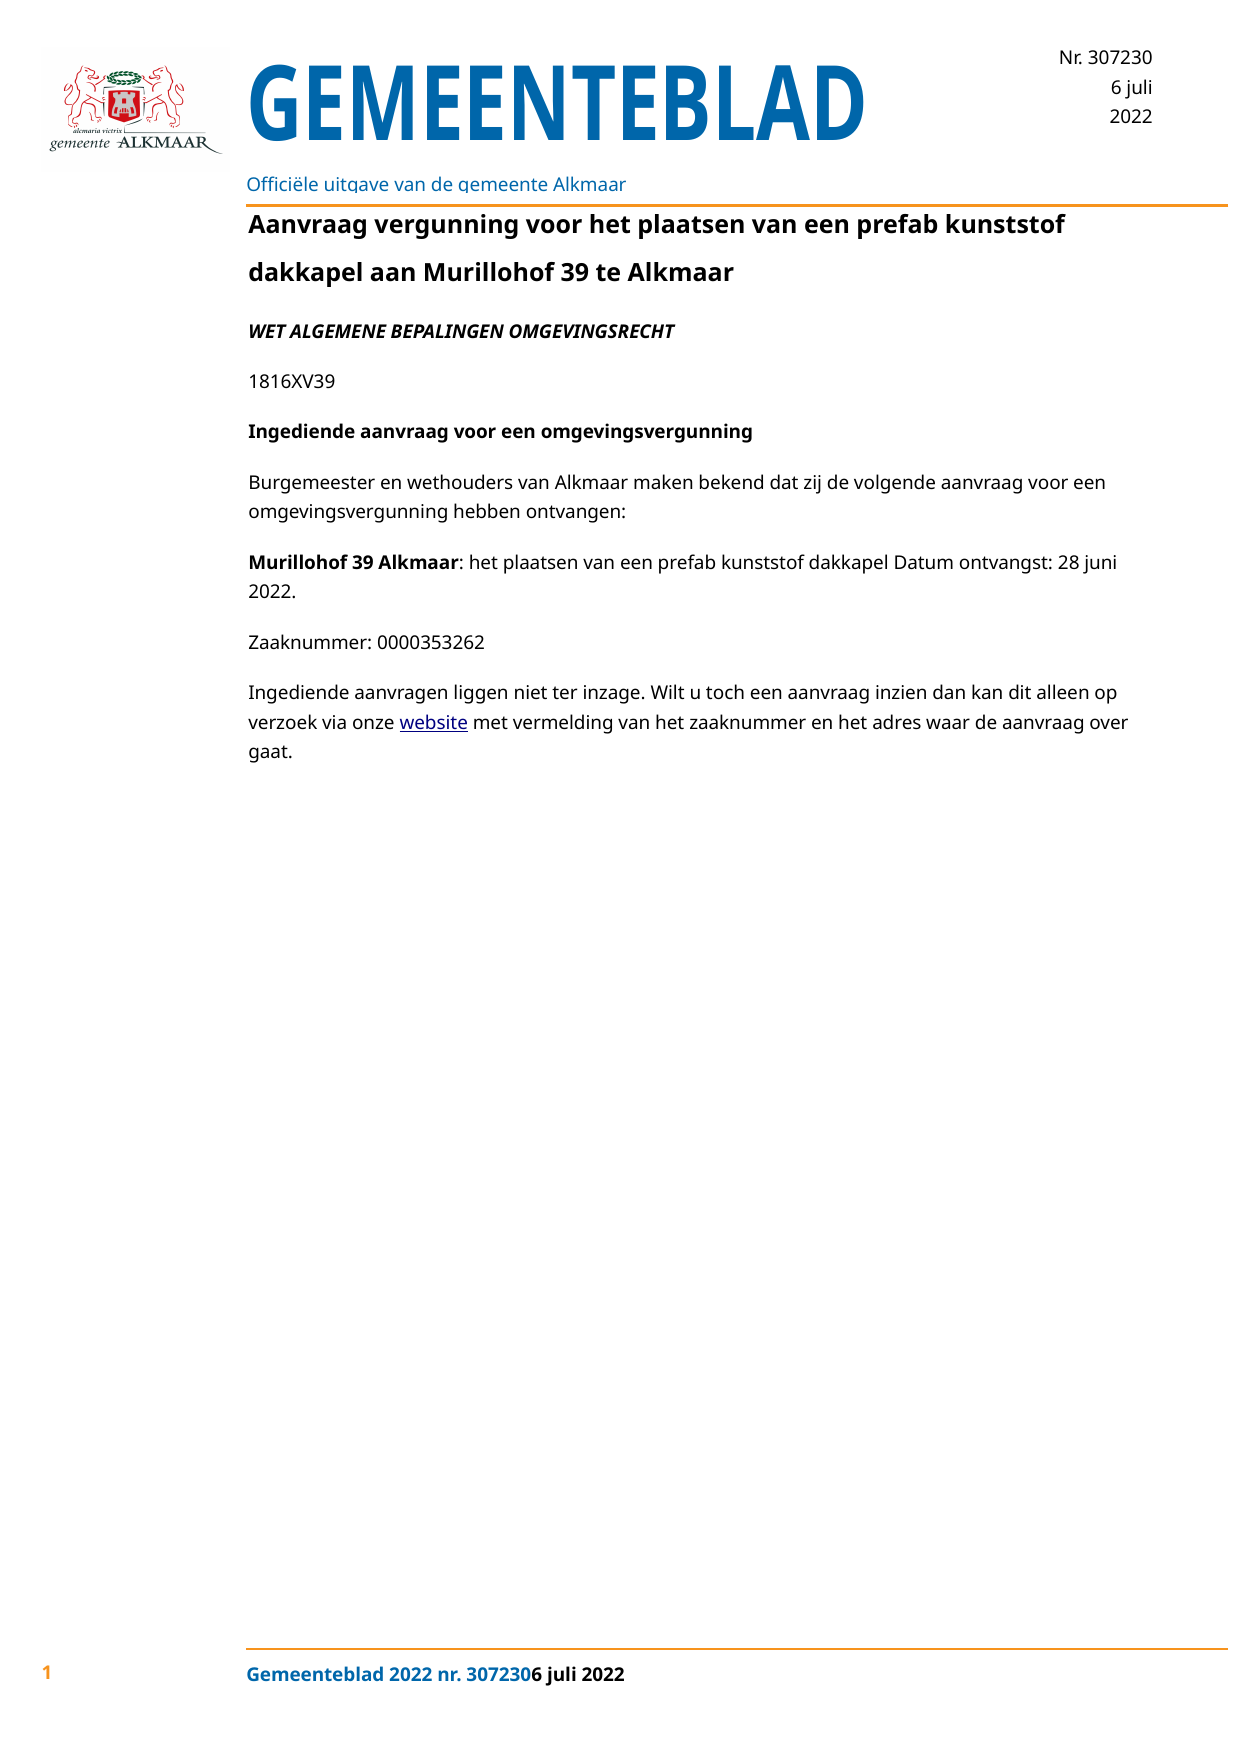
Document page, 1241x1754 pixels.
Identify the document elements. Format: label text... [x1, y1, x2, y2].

text WET ALGEMENE BEPALINGEN OMGEVINGSRECHT [248, 318, 1152, 344]
text Zaaknummer: 0000353262 [248, 629, 1152, 655]
text Ingediende aanvragen liggen niet ter inzage. Wilt u toch een aanvraag inzien dan kan dit alleen op verzoek via onze website met vermelding van het zaaknummer en het adres waar de aanvraag over gaat. [248, 679, 1152, 764]
text Ingediende aanvraag voor een omgevingsvergunning [248, 419, 1152, 444]
text Murillohof 39 Alkmaar: het plaatsen van een prefab kunststof dakkapel Datum ontvangst: 28 juni 2022. [248, 549, 1152, 604]
picture [41, 47, 231, 172]
text Aanvraag vergunning voor het plaatsen van een prefab kunststof dakkapel aan Murillohof 39 te Alkmaar [248, 207, 1152, 288]
text Burgemeester en wethouders van Alkmaar maken bekend dat zij de volgende aanvraag voor een omgevingsvergunning hebben ontvangen: [248, 469, 1152, 524]
text 1816XV39 [248, 368, 1152, 394]
